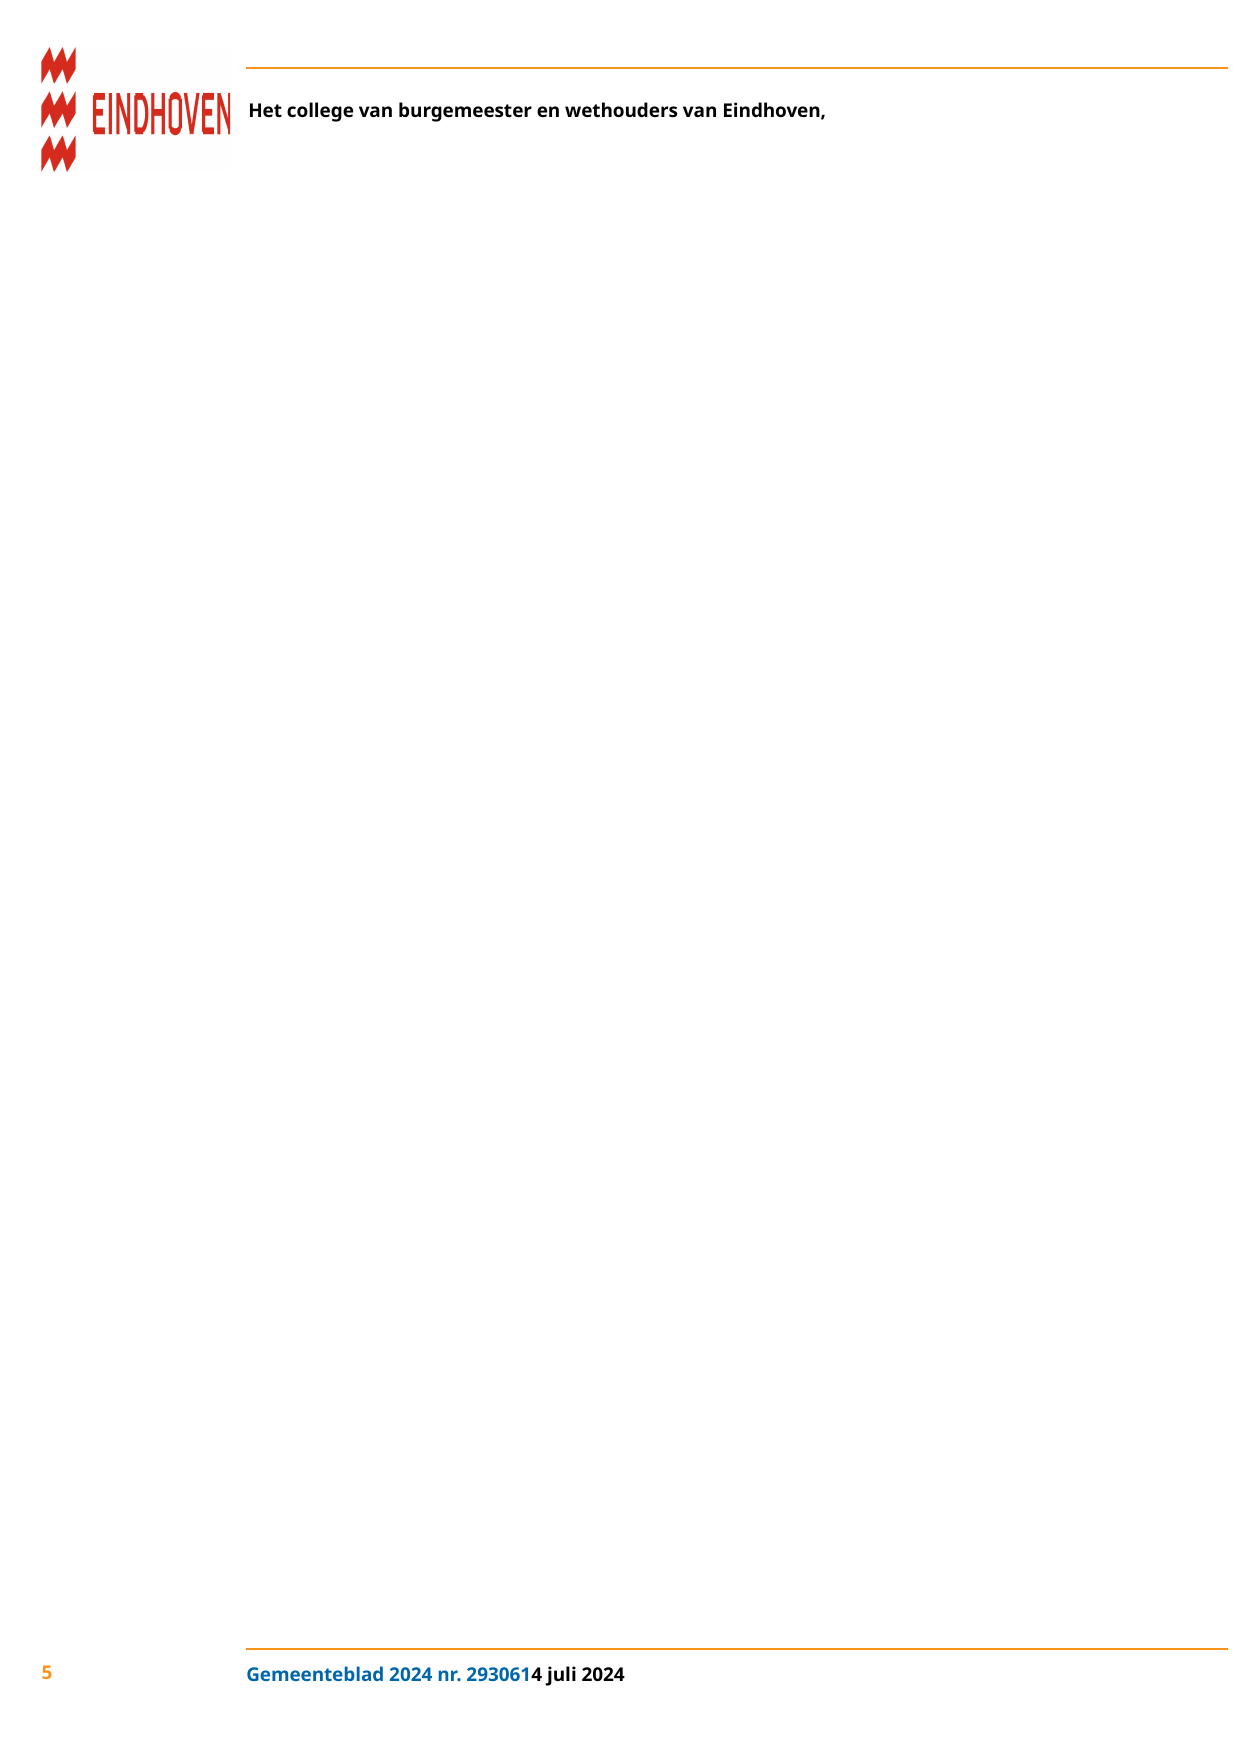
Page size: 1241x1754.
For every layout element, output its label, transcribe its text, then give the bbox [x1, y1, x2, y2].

text Het college van burgemeester en wethouders van Eindhoven, [248, 95, 1152, 123]
picture [41, 47, 231, 172]
